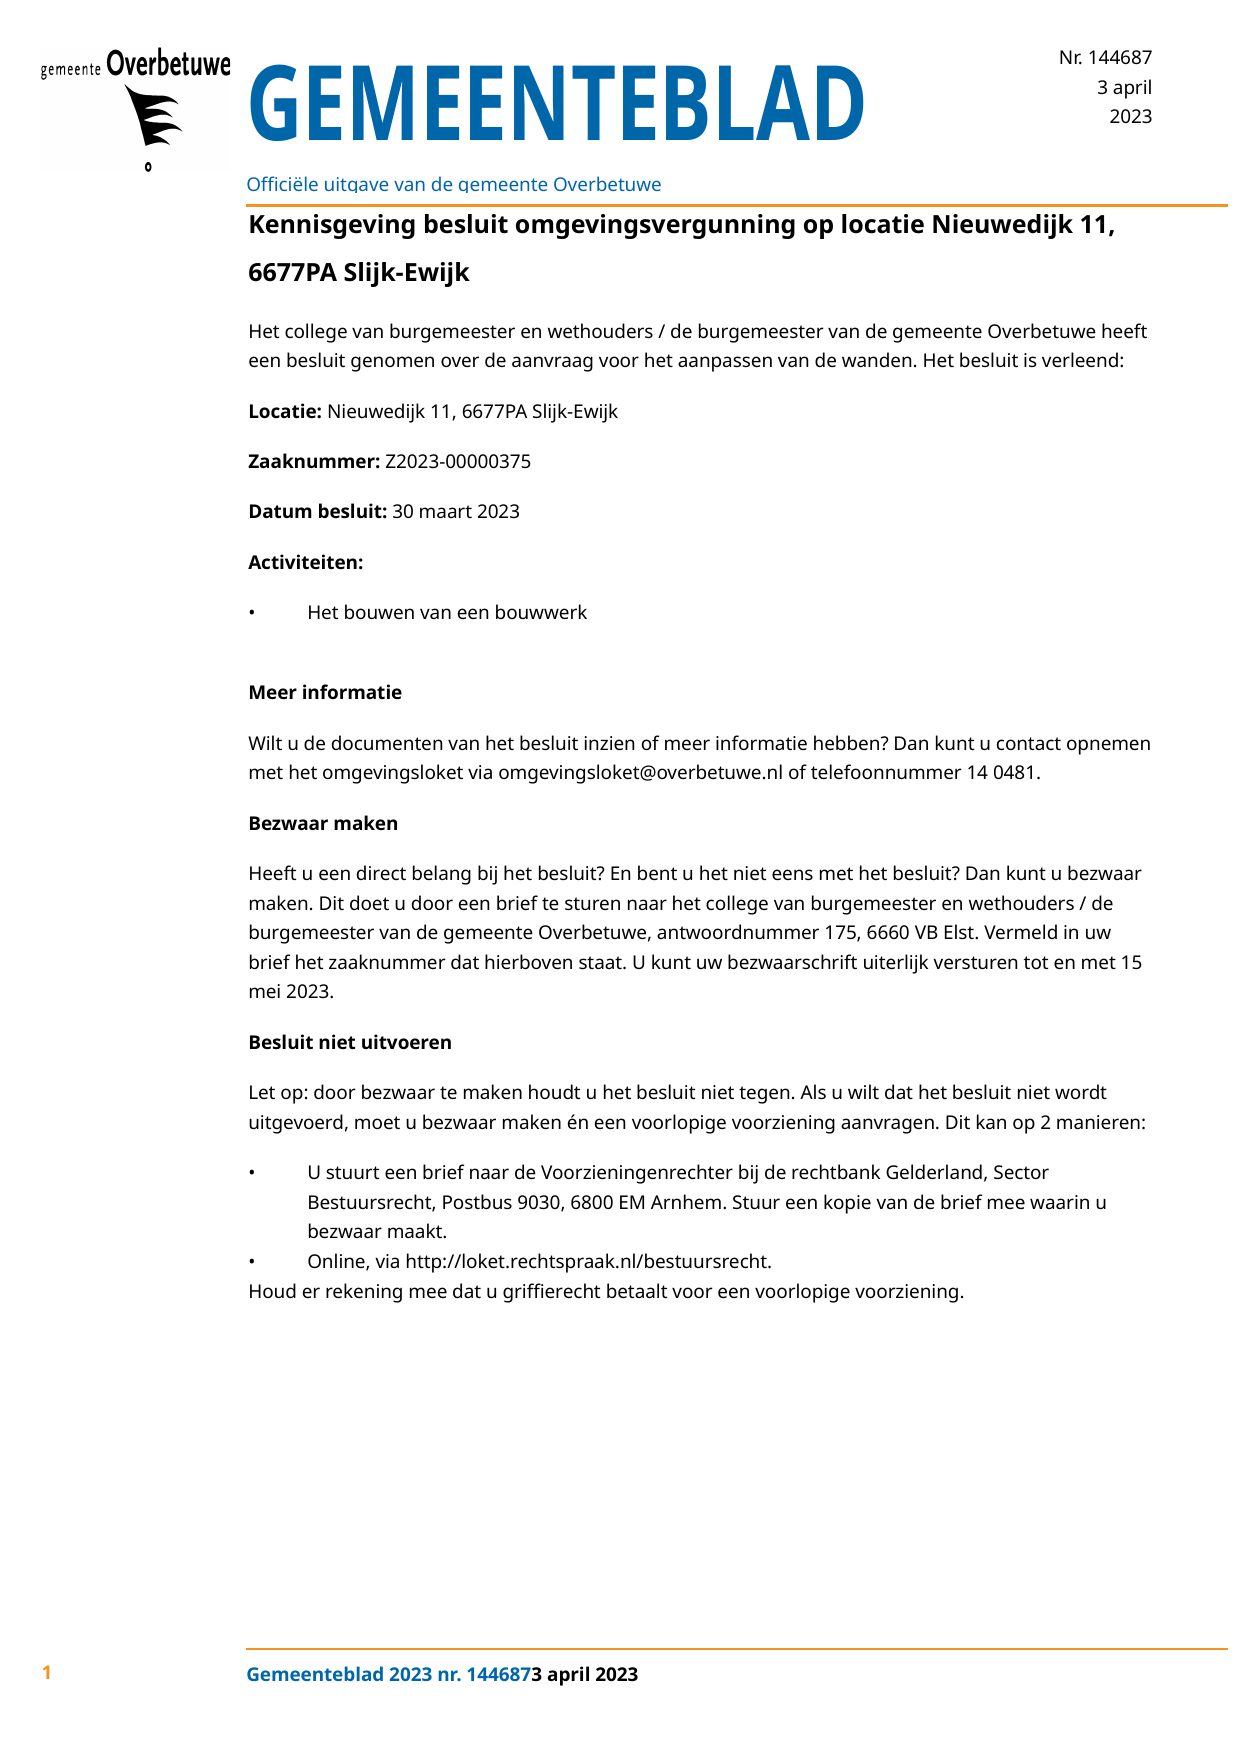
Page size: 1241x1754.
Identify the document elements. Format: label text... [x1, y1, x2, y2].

list Het bouwen van een bouwwerk [248, 599, 1152, 625]
text Wilt u de documenten van het besluit inzien of meer informatie hebben? Dan kunt u contact opnemen met het omgevingsloket via omgevingsloket@overbetuwe.nl of telefoonnummer 14 0481. [248, 730, 1152, 785]
picture [41, 47, 231, 172]
text Heeft u een direct belang bij het besluit? En bent u het niet eens met het besluit? Dan kunt u bezwaar maken. Dit doet u door een brief te sturen naar het college van burgemeester en wethouders / de burgemeester van de gemeente Overbetuwe, antwoordnummer 175, 6660 VB Elst. Vermeld in uw brief het zaaknummer dat hierboven staat. U kunt uw bezwaarschrift uiterlijk versturen tot en met 15 mei 2023. [248, 860, 1152, 1004]
text Activiteiten: [248, 549, 1152, 575]
text Besluit niet uitvoeren [248, 1029, 1152, 1055]
text Kennisgeving besluit omgevingsvergunning op locatie Nieuwedijk 11, 6677PA Slijk-Ewijk [248, 207, 1152, 288]
list U stuurt een brief naar de Voorzieningenrechter bij de rechtbank Gelderland, Sector Bestuursrecht, Postbus 9030, 6800 EM Arnhem. Stuur een kopie van de brief mee waarin u bezwaar maakt. [248, 1159, 1152, 1244]
text Meer informatie [248, 679, 1152, 705]
text Houd er rekening mee dat u griffierecht betaalt voor een voorlopige voorziening. [248, 1278, 1152, 1304]
text Locatie: Nieuwedijk 11, 6677PA Slijk-Ewijk [248, 398, 1152, 424]
text Datum besluit: 30 maart 2023 [248, 499, 1152, 524]
list Online, via http://loket.rechtspraak.nl/bestuursrecht. [248, 1248, 1152, 1274]
text Bezwaar maken [248, 810, 1152, 836]
text Let op: door bezwaar te maken houdt u het besluit niet tegen. Als u wilt dat het besluit niet wordt uitgevoerd, moet u bezwaar maken én een voorlopige voorziening aanvragen. Dit kan op 2 manieren: [248, 1079, 1152, 1135]
text Zaaknummer: Z2023-00000375 [248, 448, 1152, 474]
text Het college van burgemeester en wethouders / de burgemeester van de gemeente Overbetuwe heeft een besluit genomen over de aanvraag voor het aanpassen van de wanden. Het besluit is verleend: [248, 318, 1152, 373]
